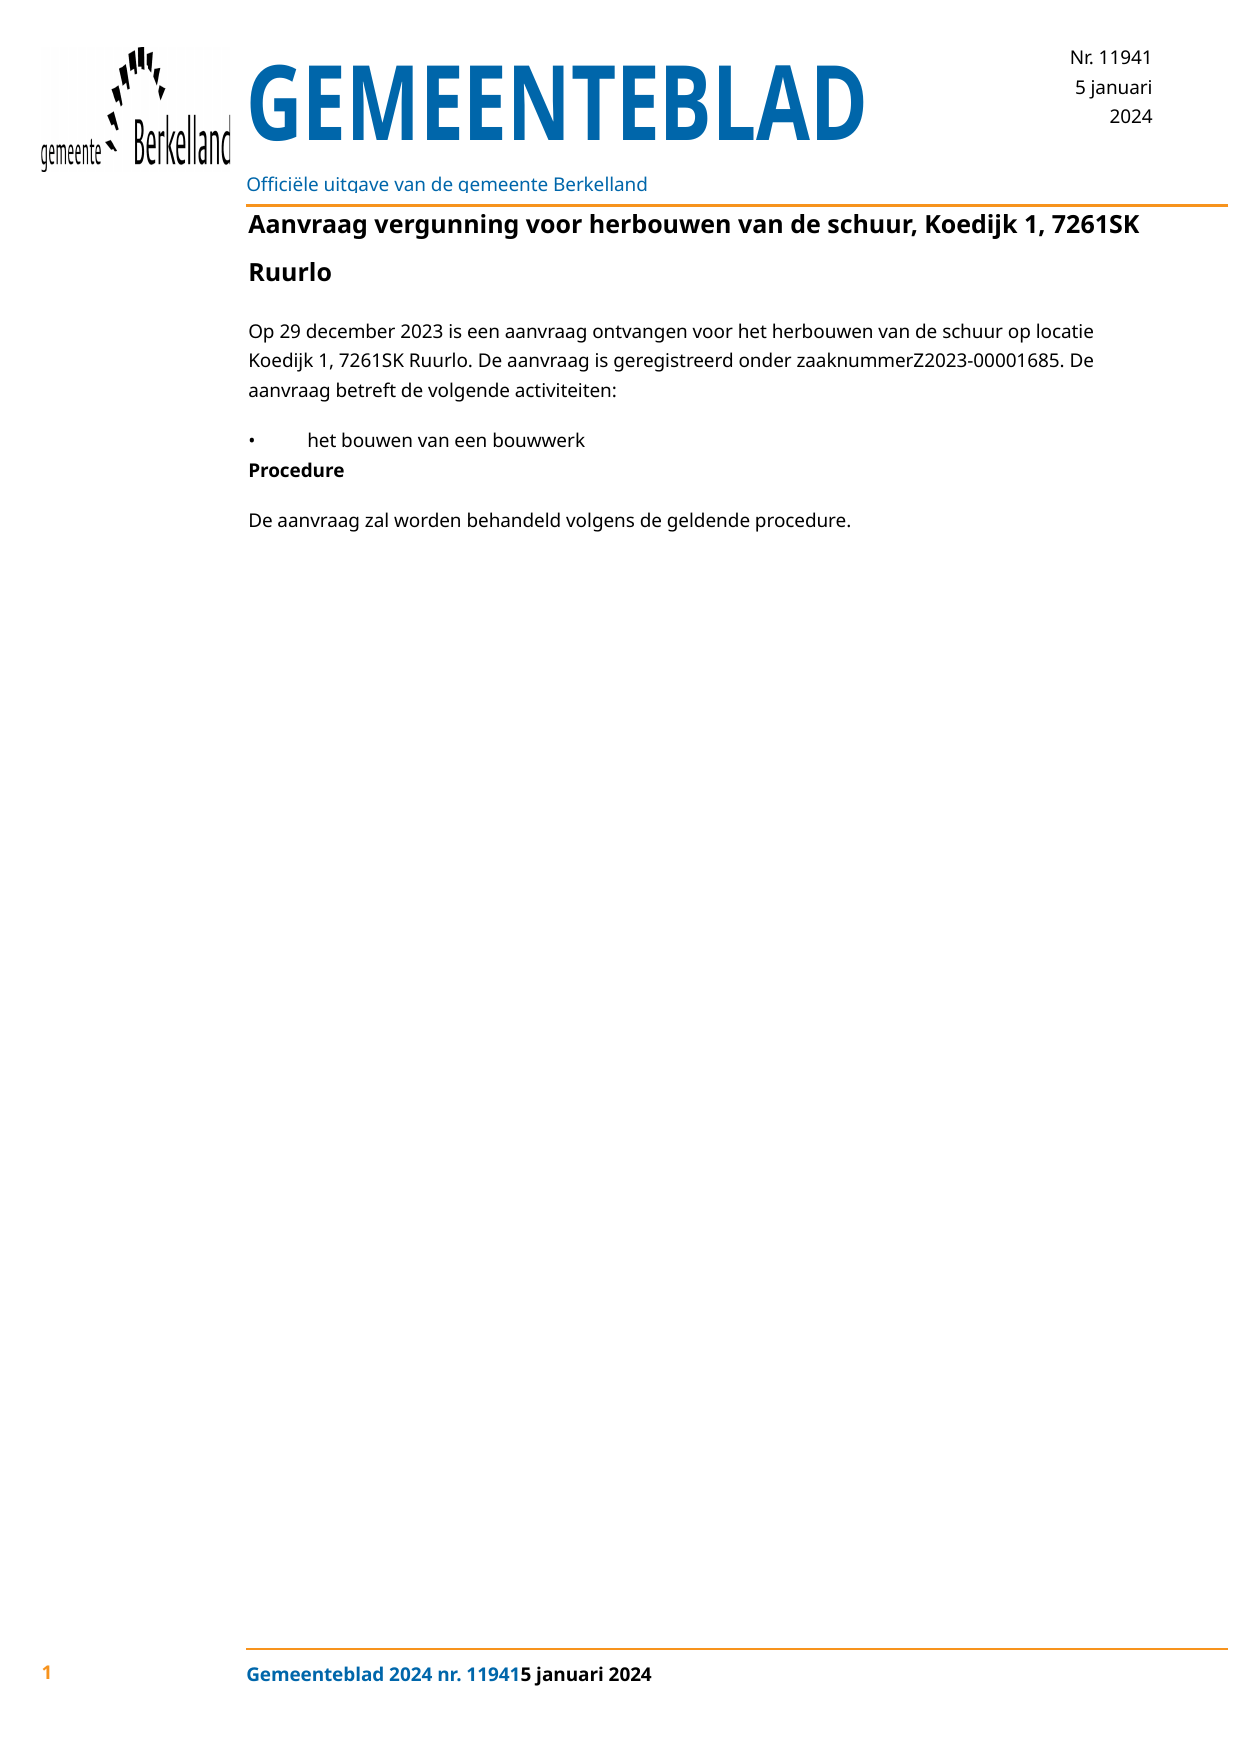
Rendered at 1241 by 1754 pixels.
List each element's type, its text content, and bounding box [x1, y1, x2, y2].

text Aanvraag vergunning voor herbouwen van de schuur, Koedijk 1, 7261SK Ruurlo [248, 207, 1152, 288]
text De aanvraag zal worden behandeld volgens de geldende procedure. [248, 507, 1152, 533]
picture [41, 47, 231, 172]
list het bouwen van een bouwwerk [248, 427, 1152, 453]
text Op 29 december 2023 is een aanvraag ontvangen voor het herbouwen van de schuur op locatie Koedijk 1, 7261SK Ruurlo. De aanvraag is geregistreerd onder zaaknummerZ2023-00001685. De aanvraag betreft de volgende activiteiten: [248, 318, 1152, 403]
text Procedure [248, 457, 1152, 483]
